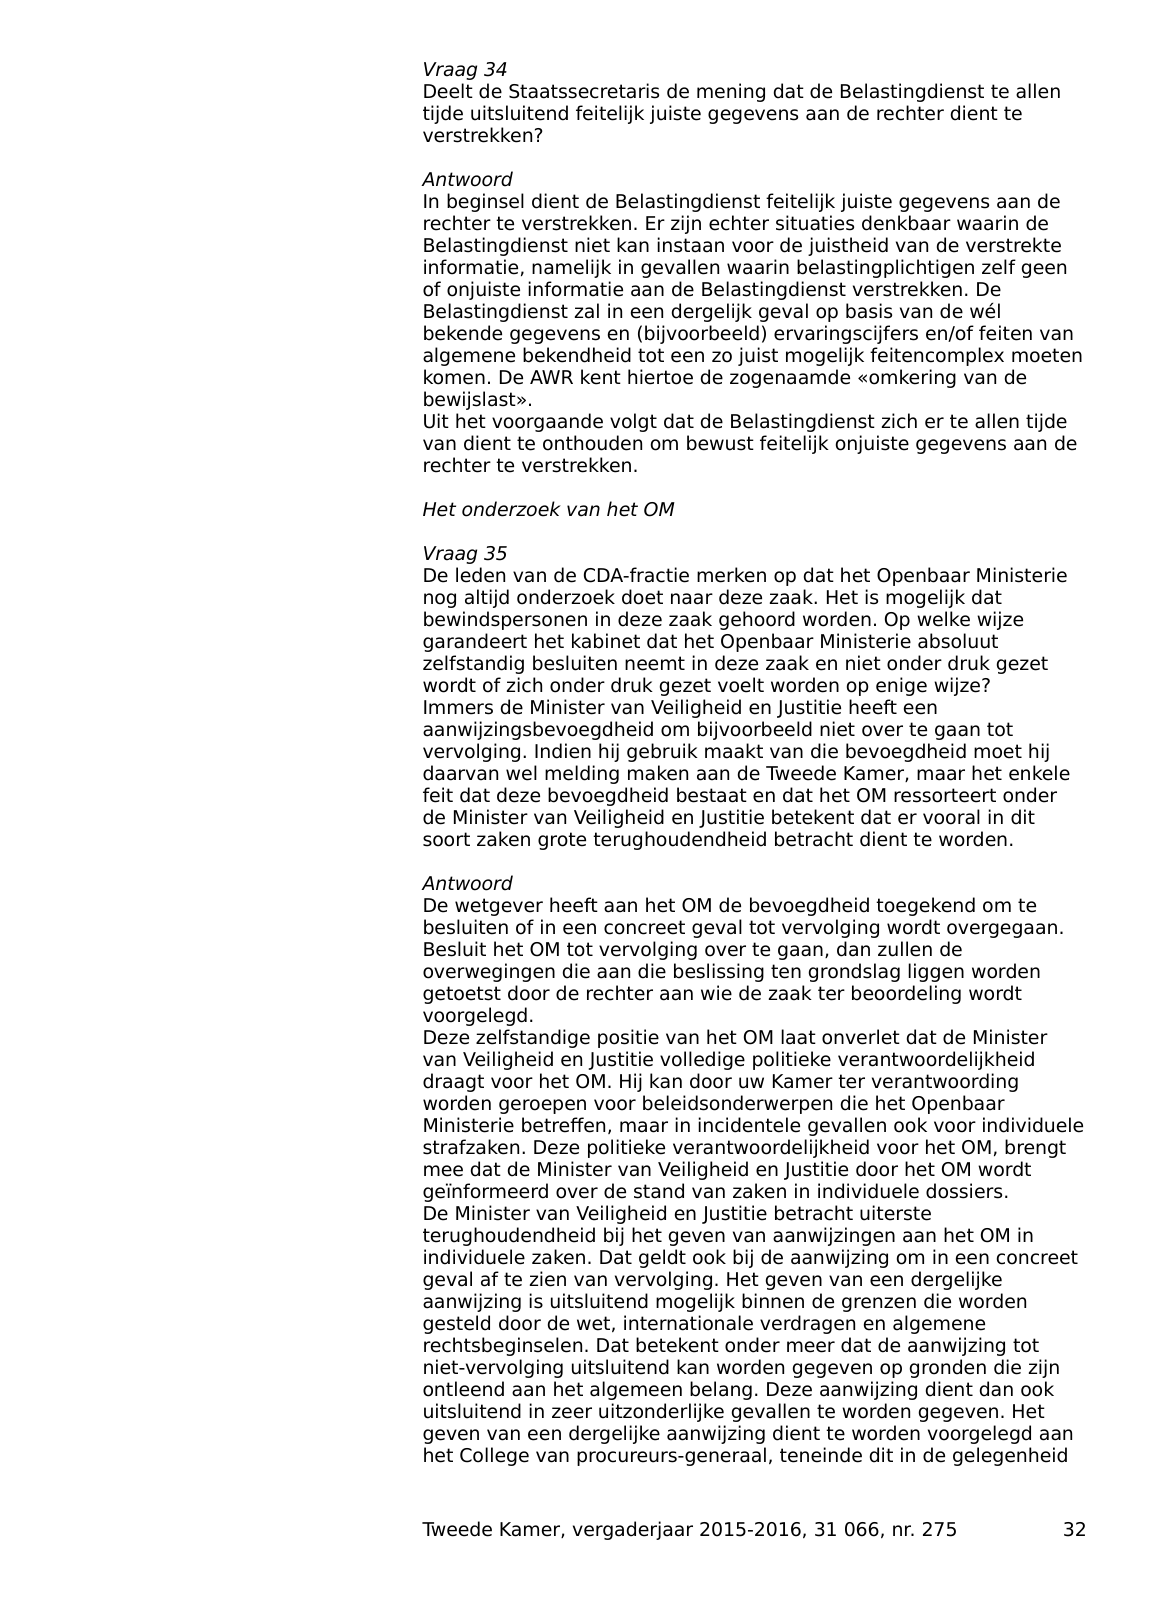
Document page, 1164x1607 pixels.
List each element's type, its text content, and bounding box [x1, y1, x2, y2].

text Vraag 34 [422, 59, 1087, 81]
text Deelt de Staatssecretaris de mening dat de Belastingdienst te allen tijde uitsluitend feitelijk juiste gegevens aan de rechter dient te verstrekken? [422, 81, 1087, 147]
text Immers de Minister van Veiligheid en Justitie heeft een aanwijzingsbevoegdheid om bijvoorbeeld niet over te gaan tot vervolging. Indien hij gebruik maakt van die bevoegdheid moet hij daarvan wel melding maken aan de Tweede Kamer, maar het enkele feit dat deze bevoegdheid bestaat en dat het OM ressorteert onder de Minister van Veiligheid en Justitie betekent dat er vooral in dit soort zaken grote terughoudendheid betracht dient te worden. [422, 697, 1087, 851]
text In beginsel dient de Belastingdienst feitelijk juiste gegevens aan de rechter te verstrekken. Er zijn echter situaties denkbaar waarin de Belastingdienst niet kan instaan voor de juistheid van de verstrekte informatie, namelijk in gevallen waarin belastingplichtigen zelf geen of onjuiste informatie aan de Belastingdienst verstrekken. De Belastingdienst zal in een dergelijk geval op basis van de wél bekende gegevens en (bijvoorbeeld) ervaringscijfers en/of feiten van algemene bekendheid tot een zo juist mogelijk feitencomplex moeten komen. De AWR kent hiertoe de zogenaamde «omkering van de bewijslast». [422, 191, 1087, 411]
text De Minister van Veiligheid en Justitie betracht uiterste terughoudendheid bij het geven van aanwijzingen aan het OM in individuele zaken. Dat geldt ook bij de aanwijzing om in een concreet geval af te zien van vervolging. Het geven van een dergelijke aanwijzing is uitsluitend mogelijk binnen de grenzen die worden gesteld door de wet, internationale verdragen en algemene rechtsbeginselen. Dat betekent onder meer dat de aanwijzing tot niet-vervolging uitsluitend kan worden gegeven op gronden die zijn ontleend aan het algemeen belang. Deze aanwijzing dient dan ook uitsluitend in zeer uitzonderlijke gevallen te worden gegeven. Het geven van een dergelijke aanwijzing dient te worden voorgelegd aan het College van procureurs-generaal, teneinde dit in de gelegenheid [422, 1203, 1087, 1467]
subtitle Het onderzoek van het OM [422, 499, 1087, 521]
text Uit het voorgaande volgt dat de Belastingdienst zich er te allen tijde van dient te onthouden om bewust feitelijk onjuiste gegevens aan de rechter te verstrekken. [422, 411, 1087, 477]
text Antwoord [422, 873, 1087, 895]
text Vraag 35 [422, 543, 1087, 565]
text Antwoord [422, 169, 1087, 191]
text De wetgever heeft aan het OM de bevoegdheid toegekend om te besluiten of in een concreet geval tot vervolging wordt overgegaan. Besluit het OM tot vervolging over te gaan, dan zullen de overwegingen die aan die beslissing ten grondslag liggen worden getoetst door de rechter aan wie de zaak ter beoordeling wordt voorgelegd. [422, 895, 1087, 1027]
text De leden van de CDA-fractie merken op dat het Openbaar Ministerie nog altijd onderzoek doet naar deze zaak. Het is mogelijk dat bewindspersonen in deze zaak gehoord worden. Op welke wijze garandeert het kabinet dat het Openbaar Ministerie absoluut zelfstandig besluiten neemt in deze zaak en niet onder druk gezet wordt of zich onder druk gezet voelt worden op enige wijze? [422, 565, 1087, 697]
text Deze zelfstandige positie van het OM laat onverlet dat de Minister van Veiligheid en Justitie volledige politieke verantwoordelijkheid draagt voor het OM. Hij kan door uw Kamer ter verantwoording worden geroepen voor beleidsonderwerpen die het Openbaar Ministerie betreffen, maar in incidentele gevallen ook voor individuele strafzaken. Deze politieke verantwoordelijkheid voor het OM, brengt mee dat de Minister van Veiligheid en Justitie door het OM wordt geïnformeerd over de stand van zaken in individuele dossiers. [422, 1027, 1087, 1203]
